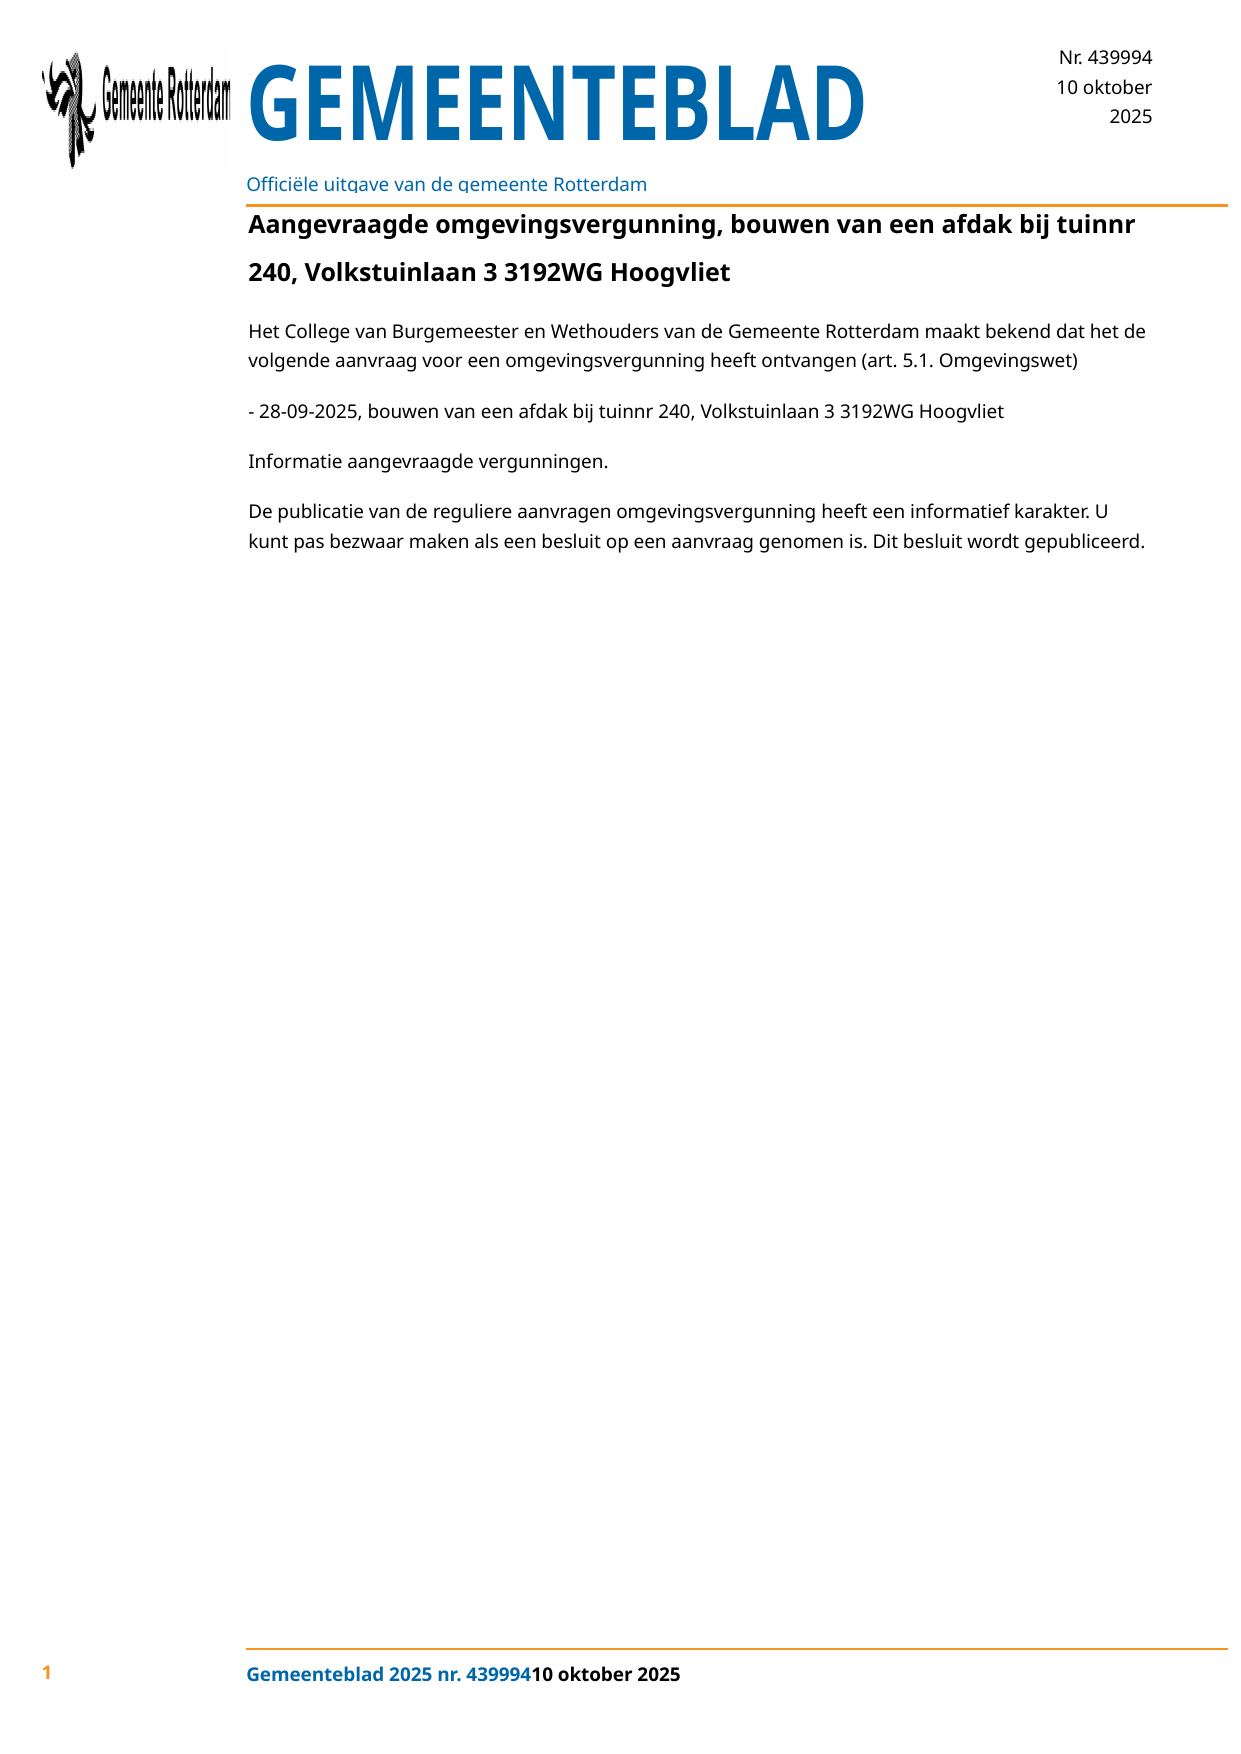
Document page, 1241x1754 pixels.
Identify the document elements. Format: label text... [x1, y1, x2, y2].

text Aangevraagde omgevingsvergunning, bouwen van een afdak bij tuinnr 240, Volkstuinlaan 3 3192WG Hoogvliet [248, 207, 1152, 288]
text Het College van Burgemeester en Wethouders van de Gemeente Rotterdam maakt bekend dat het de volgende aanvraag voor een omgevingsvergunning heeft ontvangen (art. 5.1. Omgevingswet) [248, 318, 1152, 373]
text De publicatie van de reguliere aanvragen omgevingsvergunning heeft een informatief karakter. U kunt pas bezwaar maken als een besluit op een aanvraag genomen is. Dit besluit wordt gepubliceerd. [248, 499, 1152, 554]
text - 28-09-2025, bouwen van een afdak bij tuinnr 240, Volkstuinlaan 3 3192WG Hoogvliet [248, 398, 1152, 424]
picture [41, 47, 231, 172]
text Informatie aangevraagde vergunningen. [248, 448, 1152, 474]
